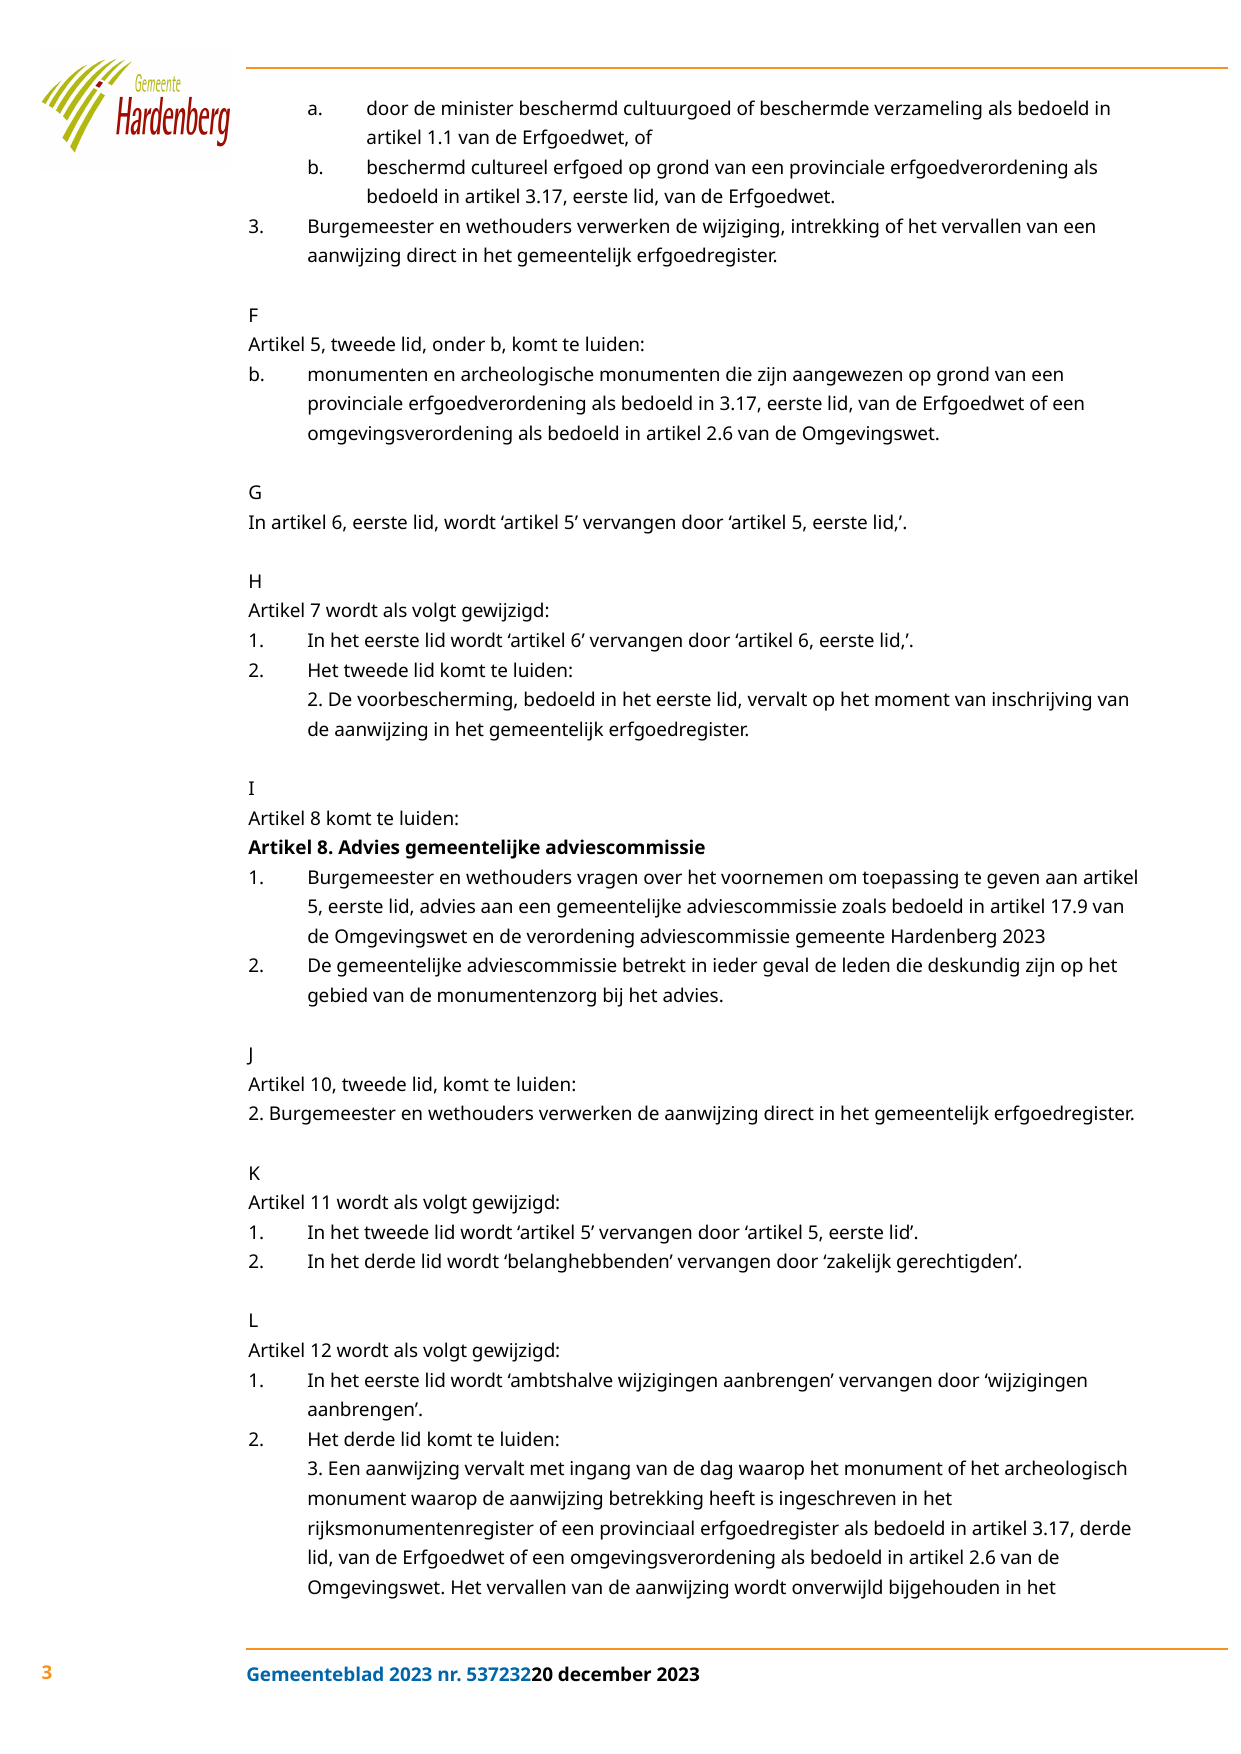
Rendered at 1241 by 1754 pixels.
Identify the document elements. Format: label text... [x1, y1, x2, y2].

list 2. De voorbescherming, bedoeld in het eerste lid, vervalt op het moment van inschrijving van de aanwijzing in het gemeentelijk erfgoedregister. [248, 686, 1152, 742]
text In artikel 6, eerste lid, wordt ‘artikel 5’ vervangen door ‘artikel 5, eerste lid,’. [248, 509, 1152, 535]
text Artikel 11 wordt als volgt gewijzigd: [248, 1189, 1152, 1215]
text Artikel 12 wordt als volgt gewijzigd: [248, 1337, 1152, 1363]
text 2. Burgemeester en wethouders verwerken de aanwijzing direct in het gemeentelijk erfgoedregister. [248, 1101, 1152, 1126]
picture [41, 47, 231, 172]
list In het derde lid wordt ‘belanghebbenden’ vervangen door ‘zakelijk gerechtigden’. [248, 1248, 1152, 1274]
text Artikel 7 wordt als volgt gewijzigd: [248, 598, 1152, 623]
list In het tweede lid wordt ‘artikel 5’ vervangen door ‘artikel 5, eerste lid’. [248, 1219, 1152, 1245]
text Artikel 8. Advies gemeentelijke adviescommissie [248, 834, 1152, 860]
list Het derde lid komt te luiden: [248, 1426, 1152, 1452]
text I [248, 775, 1152, 801]
list beschermd cultureel erfgoed op grond van een provinciale erfgoedverordening als bedoeld in artikel 3.17, eerste lid, van de Erfgoedwet. [307, 154, 1152, 209]
text J [248, 1041, 1152, 1067]
text G [248, 479, 1152, 505]
text H [248, 568, 1152, 594]
list door de minister beschermd cultuurgoed of beschermde verzameling als bedoeld in artikel 1.1 van de Erfgoedwet, of [307, 95, 1152, 150]
list De gemeentelijke adviescommissie betrekt in ieder geval de leden die deskundig zijn op het gebied van de monumentenzorg bij het advies. [248, 953, 1152, 1008]
list 3. Een aanwijzing vervalt met ingang van de dag waarop het monument of het archeologisch monument waarop de aanwijzing betrekking heeft is ingeschreven in het rijksmonumentenregister of een provinciaal erfgoedregister als bedoeld in artikel 3.17, derde lid, van de Erfgoedwet of een omgevingsverordening als bedoeld in artikel 2.6 van de Omgevingswet. Het vervallen van de aanwijzing wordt onverwijld bijgehouden in het [248, 1456, 1152, 1600]
text Artikel 10, tweede lid, komt te luiden: [248, 1071, 1152, 1097]
list Het tweede lid komt te luiden: [248, 657, 1152, 683]
text L [248, 1308, 1152, 1333]
list In het eerste lid wordt ‘artikel 6’ vervangen door ‘artikel 6, eerste lid,’. [248, 627, 1152, 653]
list Burgemeester en wethouders vragen over het voornemen om toepassing te geven aan artikel 5, eerste lid, advies aan een gemeentelijke adviescommissie zoals bedoeld in artikel 17.9 van de Omgevingswet en de verordening adviescommissie gemeente Hardenberg 2023 [248, 864, 1152, 949]
text K [248, 1160, 1152, 1186]
list Burgemeester en wethouders verwerken de wijziging, intrekking of het vervallen van een aanwijzing direct in het gemeentelijk erfgoedregister. [248, 213, 1152, 268]
list monumenten en archeologische monumenten die zijn aangewezen op grond van een provinciale erfgoedverordening als bedoeld in 3.17, eerste lid, van de Erfgoedwet of een omgevingsverordening als bedoeld in artikel 2.6 van de Omgevingswet. [248, 361, 1152, 446]
text F [248, 302, 1152, 328]
list In het eerste lid wordt ‘ambtshalve wijzigingen aanbrengen’ vervangen door ‘wijzigingen aanbrengen’. [248, 1367, 1152, 1422]
text Artikel 5, tweede lid, onder b, komt te luiden: [248, 331, 1152, 357]
text Artikel 8 komt te luiden: [248, 805, 1152, 831]
